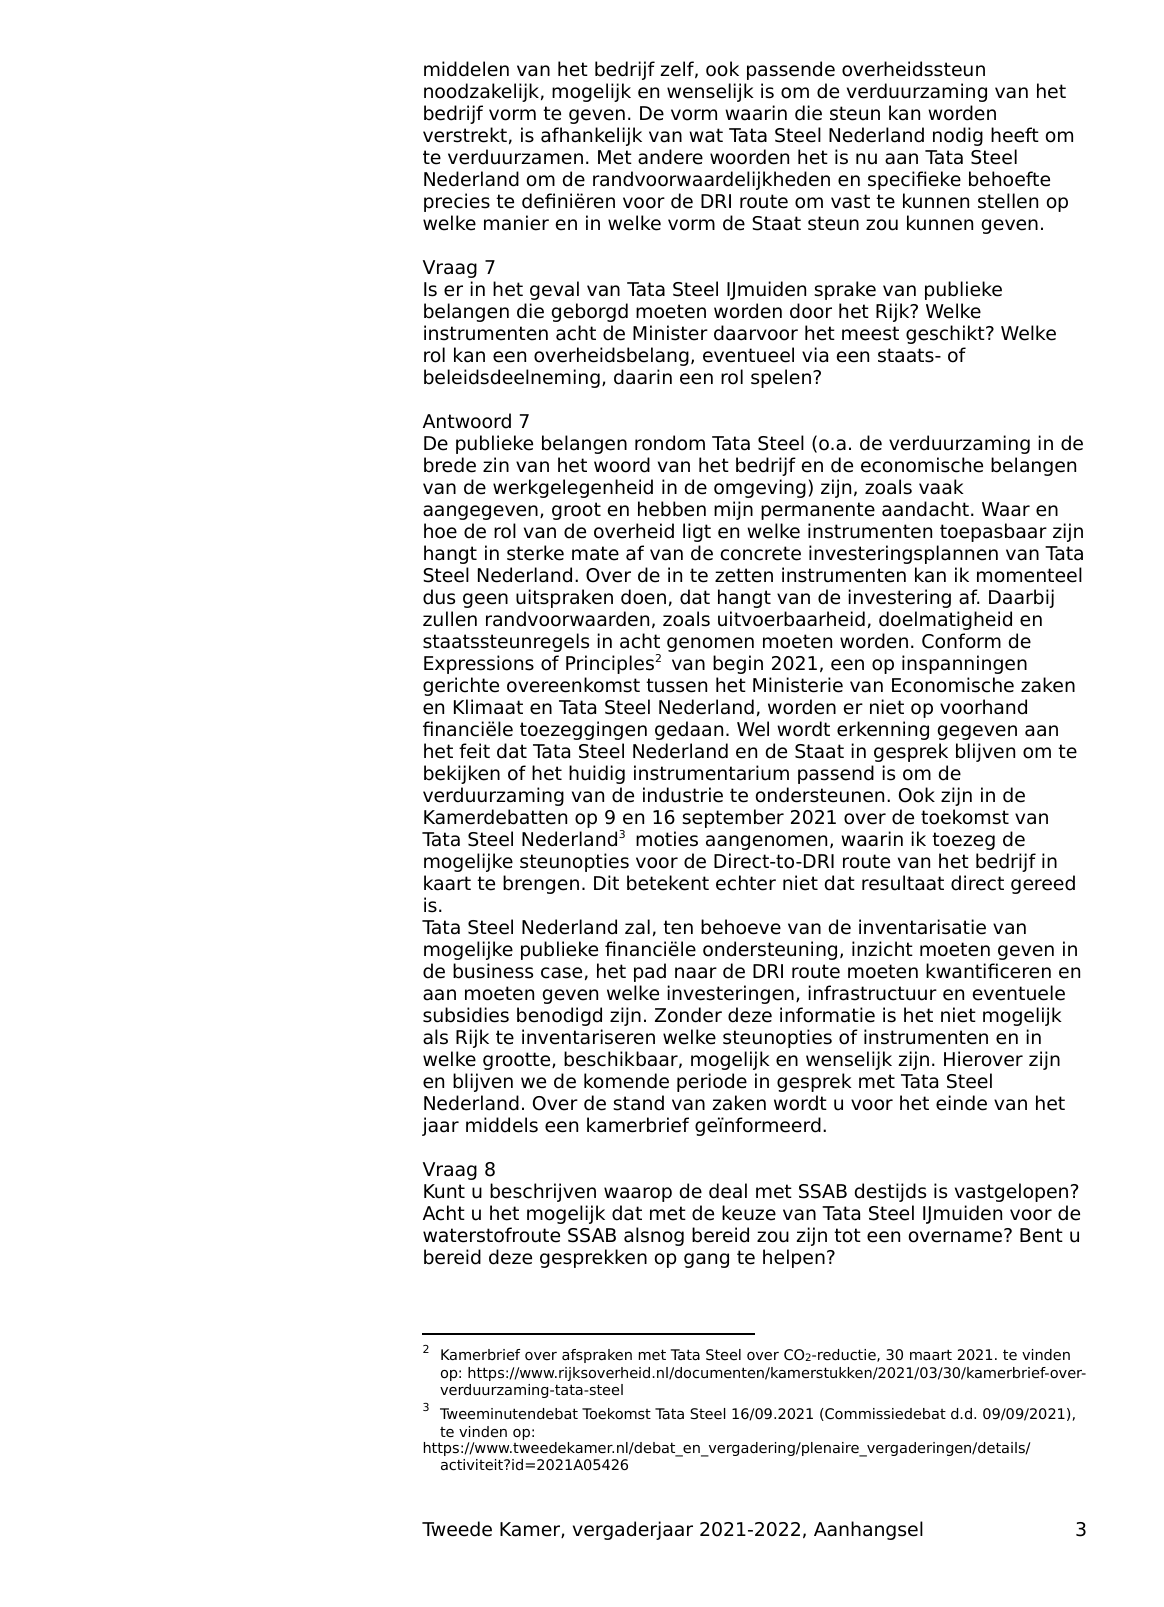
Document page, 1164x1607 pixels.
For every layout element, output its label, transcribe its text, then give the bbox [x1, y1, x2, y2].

text De publieke belangen rondom Tata Steel (o.a. de verduurzaming in de brede zin van het woord van het bedrijf en de economische belangen van de werkgelegenheid in de omgeving) zijn, zoals vaak aangegeven, groot en hebben mijn permanente aandacht. Waar en hoe de rol van de overheid ligt en welke instrumenten toepasbaar zijn hangt in sterke mate af van de concrete investeringsplannen van Tata Steel Nederland. Over de in te zetten instrumenten kan ik momenteel dus geen uitspraken doen, dat hangt van de investering af. Daarbij zullen randvoorwaarden, zoals uitvoerbaarheid, doelmatigheid en staatssteunregels in acht genomen moeten worden. Conform de Expressions of Principles van begin 2021, een op inspanningen gerichte overeenkomst tussen het Ministerie van Economische zaken en Klimaat en Tata Steel Nederland, worden er niet op voorhand financiële toezeggingen gedaan. Wel wordt erkenning gegeven aan het feit dat Tata Steel Nederland en de Staat in gesprek blijven om te bekijken of het huidig instrumentarium passend is om de verduurzaming van de industrie te ondersteunen. Ook zijn in de Kamerdebatten op 9 en 16 september 2021 over de toekomst van Tata Steel Nederland moties aangenomen, waarin ik toezeg de mogelijke steunopties voor de Direct-to-DRI route van het bedrijf in kaart te brengen. Dit betekent echter niet dat resultaat direct gereed is. [422, 433, 1087, 917]
text Kamerbrief over afspraken met Tata Steel over CO2-reductie, 30 maart 2021. te vinden op: https://www.rijksoverheid.nl/documenten/kamerstukken/2021/03/30/kamerbrief-over-verduurzaming-tata-steel [422, 1343, 1087, 1399]
text Antwoord 7 [422, 411, 1087, 433]
text Tata Steel Nederland zal, ten behoeve van de inventarisatie van mogelijke publieke financiële ondersteuning, inzicht moeten geven in de business case, het pad naar de DRI route moeten kwantificeren en aan moeten geven welke investeringen, infrastructuur en eventuele subsidies benodigd zijn. Zonder deze informatie is het niet mogelijk als Rijk te inventariseren welke steunopties of instrumenten en in welke grootte, beschikbaar, mogelijk en wenselijk zijn. Hierover zijn en blijven we de komende periode in gesprek met Tata Steel Nederland. Over de stand van zaken wordt u voor het einde van het jaar middels een kamerbrief geïnformeerd. [422, 917, 1087, 1136]
text middelen van het bedrijf zelf, ook passende overheidssteun noodzakelijk, mogelijk en wenselijk is om de verduurzaming van het bedrijf vorm te geven. De vorm waarin die steun kan worden verstrekt, is afhankelijk van wat Tata Steel Nederland nodig heeft om te verduurzamen. Met andere woorden het is nu aan Tata Steel Nederland om de randvoorwaardelijkheden en specifieke behoefte precies te definiëren voor de DRI route om vast te kunnen stellen op welke manier en in welke vorm de Staat steun zou kunnen geven. [422, 59, 1087, 235]
text Kunt u beschrijven waarop de deal met SSAB destijds is vastgelopen? Acht u het mogelijk dat met de keuze van Tata Steel IJmuiden voor de waterstofroute SSAB alsnog bereid zou zijn tot een overname? Bent u bereid deze gesprekken op gang te helpen? [422, 1181, 1087, 1268]
text https://www.tweedekamer.nl/debat_en_vergadering/plenaire_vergaderingen/details/activiteit?id=2021A05426 [422, 1441, 1087, 1474]
text Is er in het geval van Tata Steel IJmuiden sprake van publieke belangen die geborgd moeten worden door het Rijk? Welke instrumenten acht de Minister daarvoor het meest geschikt? Welke rol kan een overheidsbelang, eventueel via een staats- of beleidsdeelneming, daarin een rol spelen? [422, 279, 1087, 389]
text Vraag 8 [422, 1159, 1087, 1181]
text Tweeminutendebat Toekomst Tata Steel 16/09.2021 (Commissiedebat d.d. 09/09/2021), te vinden op: [422, 1402, 1087, 1441]
text Vraag 7 [422, 257, 1087, 279]
